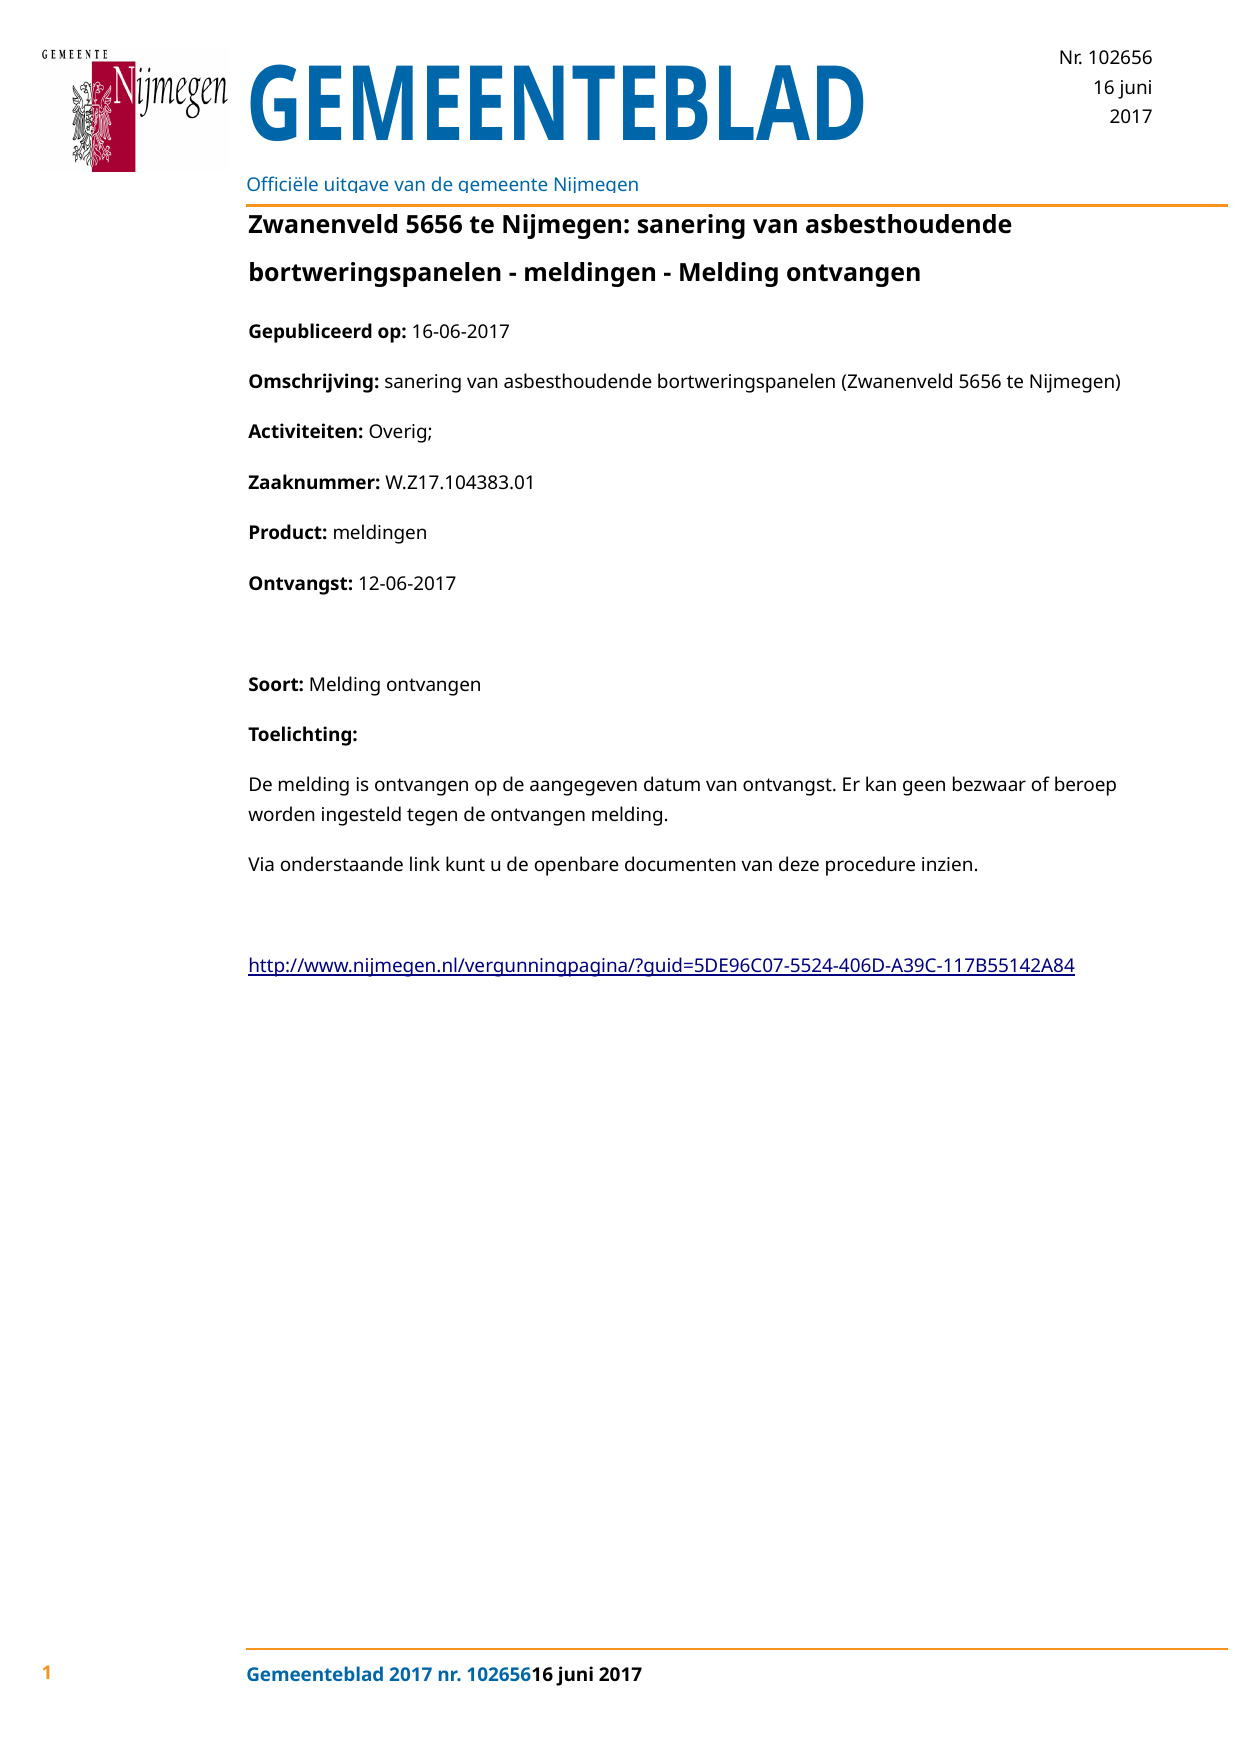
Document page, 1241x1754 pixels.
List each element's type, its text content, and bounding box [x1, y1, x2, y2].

text De melding is ontvangen op de aangegeven datum van ontvangst. Er kan geen bezwaar of beroep worden ingesteld tegen de ontvangen melding. [248, 772, 1152, 827]
text Gepubliceerd op: 16-06-2017 [248, 318, 1152, 344]
text Product: meldingen [248, 519, 1152, 545]
text http://www.nijmegen.nl/vergunningpagina/?guid=5DE96C07-5524-406D-A39C-117B55142A84 [248, 952, 1152, 978]
text Toelichting: [248, 721, 1152, 747]
text Via onderstaande link kunt u de openbare documenten van deze procedure inzien. [248, 852, 1152, 877]
text Ontvangst: 12-06-2017 [248, 570, 1152, 596]
text Activiteiten: Overig; [248, 419, 1152, 444]
picture [41, 47, 231, 172]
text Zwanenveld 5656 te Nijmegen: sanering van asbesthoudende bortweringspanelen - meldingen - Melding ontvangen [248, 207, 1152, 288]
text Zaaknummer: W.Z17.104383.01 [248, 469, 1152, 495]
text Soort: Melding ontvangen [248, 671, 1152, 697]
text Omschrijving: sanering van asbesthoudende bortweringspanelen (Zwanenveld 5656 te Nijmegen) [248, 368, 1152, 394]
